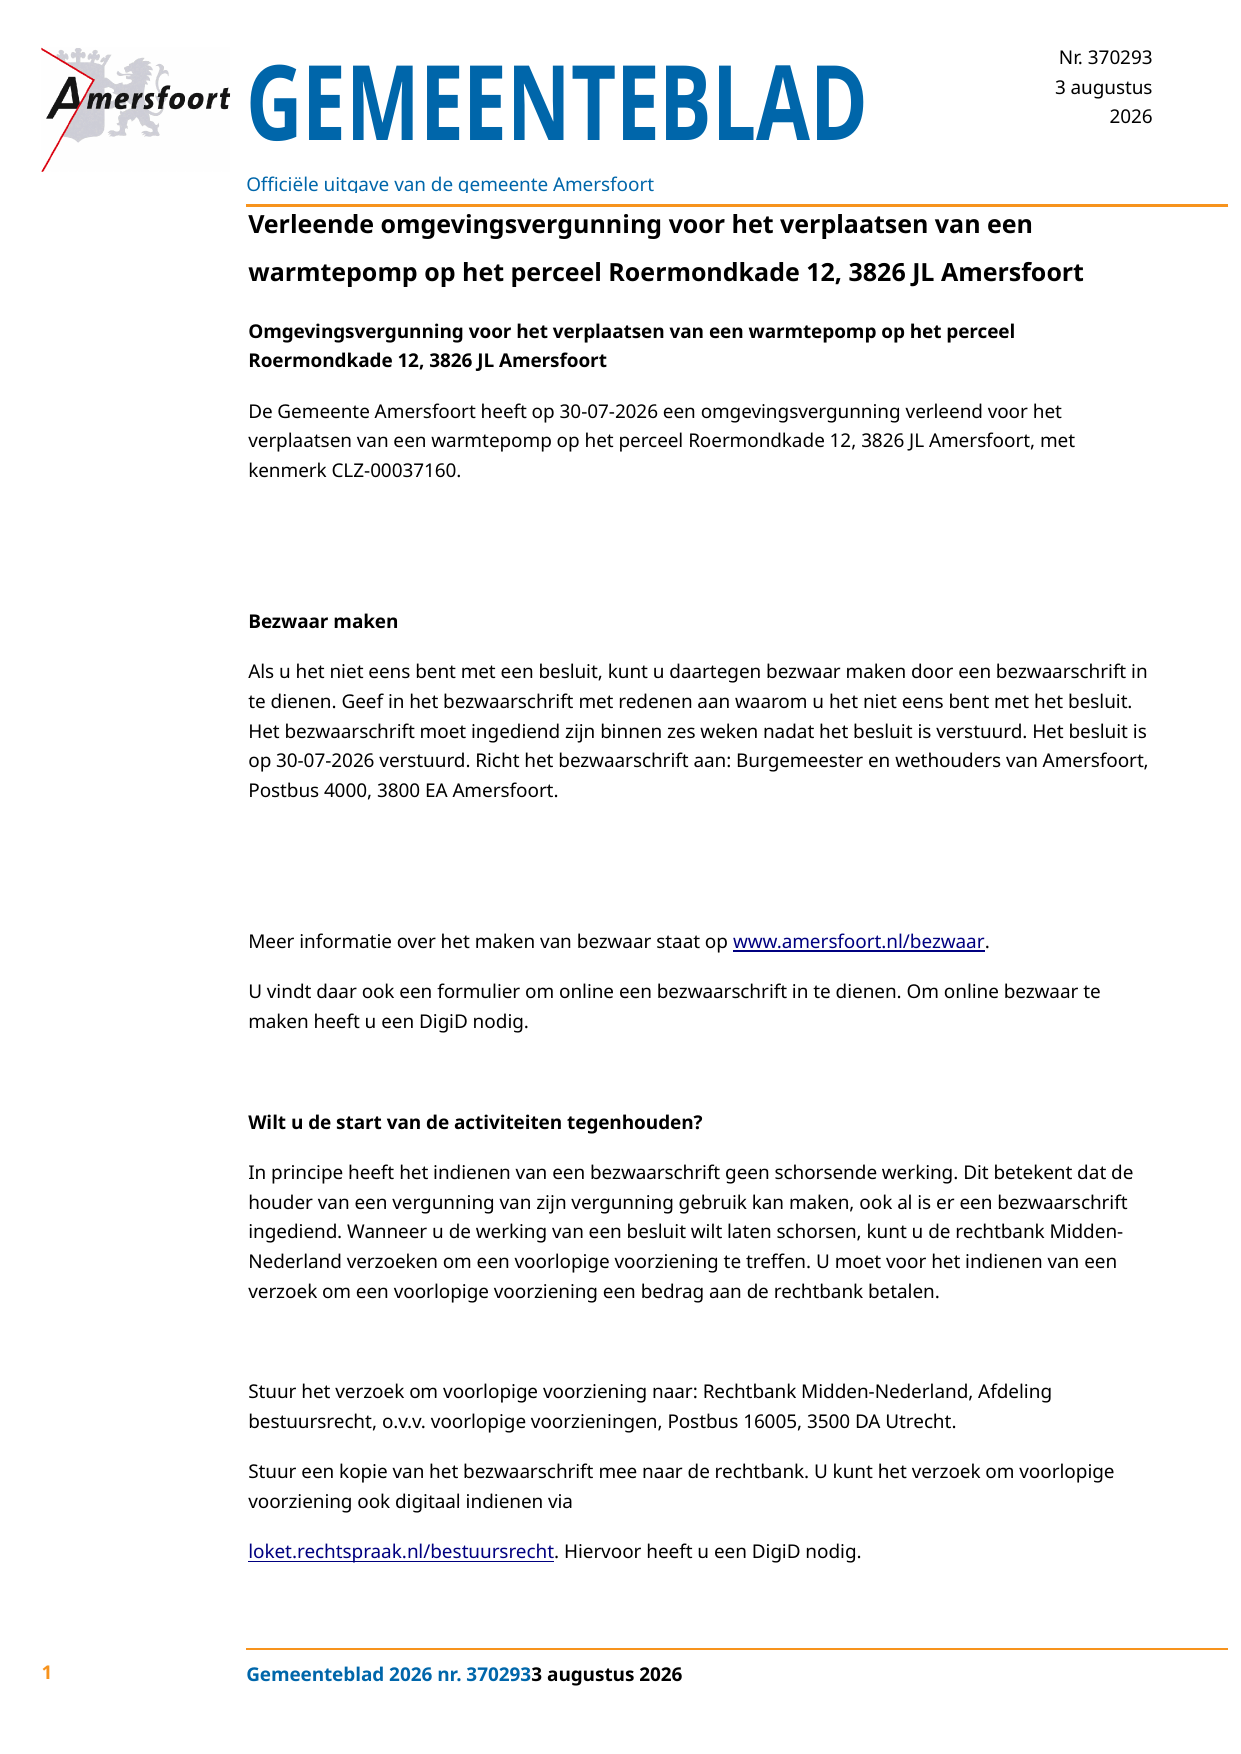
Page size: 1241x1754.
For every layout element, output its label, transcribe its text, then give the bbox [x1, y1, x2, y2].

text In principe heeft het indienen van een bezwaarschrift geen schorsende werking. Dit betekent dat de houder van een vergunning van zijn vergunning gebruik kan maken, ook al is er een bezwaarschrift ingediend. Wanneer u de werking van een besluit wilt laten schorsen, kunt u de rechtbank Midden-Nederland verzoeken om een voorlopige voorziening te treffen. U moet voor het indienen van een verzoek om een voorlopige voorziening een bedrag aan de rechtbank betalen. [248, 1159, 1152, 1304]
text Meer informatie over het maken van bezwaar staat op www.amersfoort.nl/bezwaar. [248, 928, 1152, 954]
text Omgevingsvergunning voor het verplaatsen van een warmtepomp op het perceel Roermondkade 12, 3826 JL Amersfoort [248, 318, 1152, 373]
text Verleende omgevingsvergunning voor het verplaatsen van een warmtepomp op het perceel Roermondkade 12, 3826 JL Amersfoort [248, 207, 1152, 288]
text De Gemeente Amersfoort heeft op 30-07-2026 een omgevingsvergunning verleend voor het verplaatsen van een warmtepomp op het perceel Roermondkade 12, 3826 JL Amersfoort, met kenmerk CLZ-00037160. [248, 398, 1152, 483]
text Wilt u de start van de activiteiten tegenhouden? [248, 1109, 1152, 1135]
text Bezwaar maken [248, 608, 1152, 634]
picture [41, 47, 231, 172]
text Als u het niet eens bent met een besluit, kunt u daartegen bezwaar maken door een bezwaarschrift in te dienen. Geef in het bezwaarschrift met redenen aan waarom u het niet eens bent met het besluit. Het bezwaarschrift moet ingediend zijn binnen zes weken nadat het besluit is verstuurd. Het besluit is op 30-07-2026 verstuurd. Richt het bezwaarschrift aan: Burgemeester en wethouders van Amersfoort, Postbus 4000, 3800 EA Amersfoort. [248, 659, 1152, 803]
text Stuur een kopie van het bezwaarschrift mee naar de rechtbank. U kunt het verzoek om voorlopige voorziening ook digitaal indienen via [248, 1459, 1152, 1514]
text loket.rechtspraak.nl/bestuursrecht. Hiervoor heeft u een DigiD nodig. [248, 1539, 1152, 1564]
text U vindt daar ook een formulier om online een bezwaarschrift in te dienen. Om online bezwaar te maken heeft u een DigiD nodig. [248, 979, 1152, 1034]
text Stuur het verzoek om voorlopige voorziening naar: Rechtbank Midden-Nederland, Afdeling bestuursrecht, o.v.v. voorlopige voorzieningen, Postbus 16005, 3500 DA Utrecht. [248, 1379, 1152, 1434]
